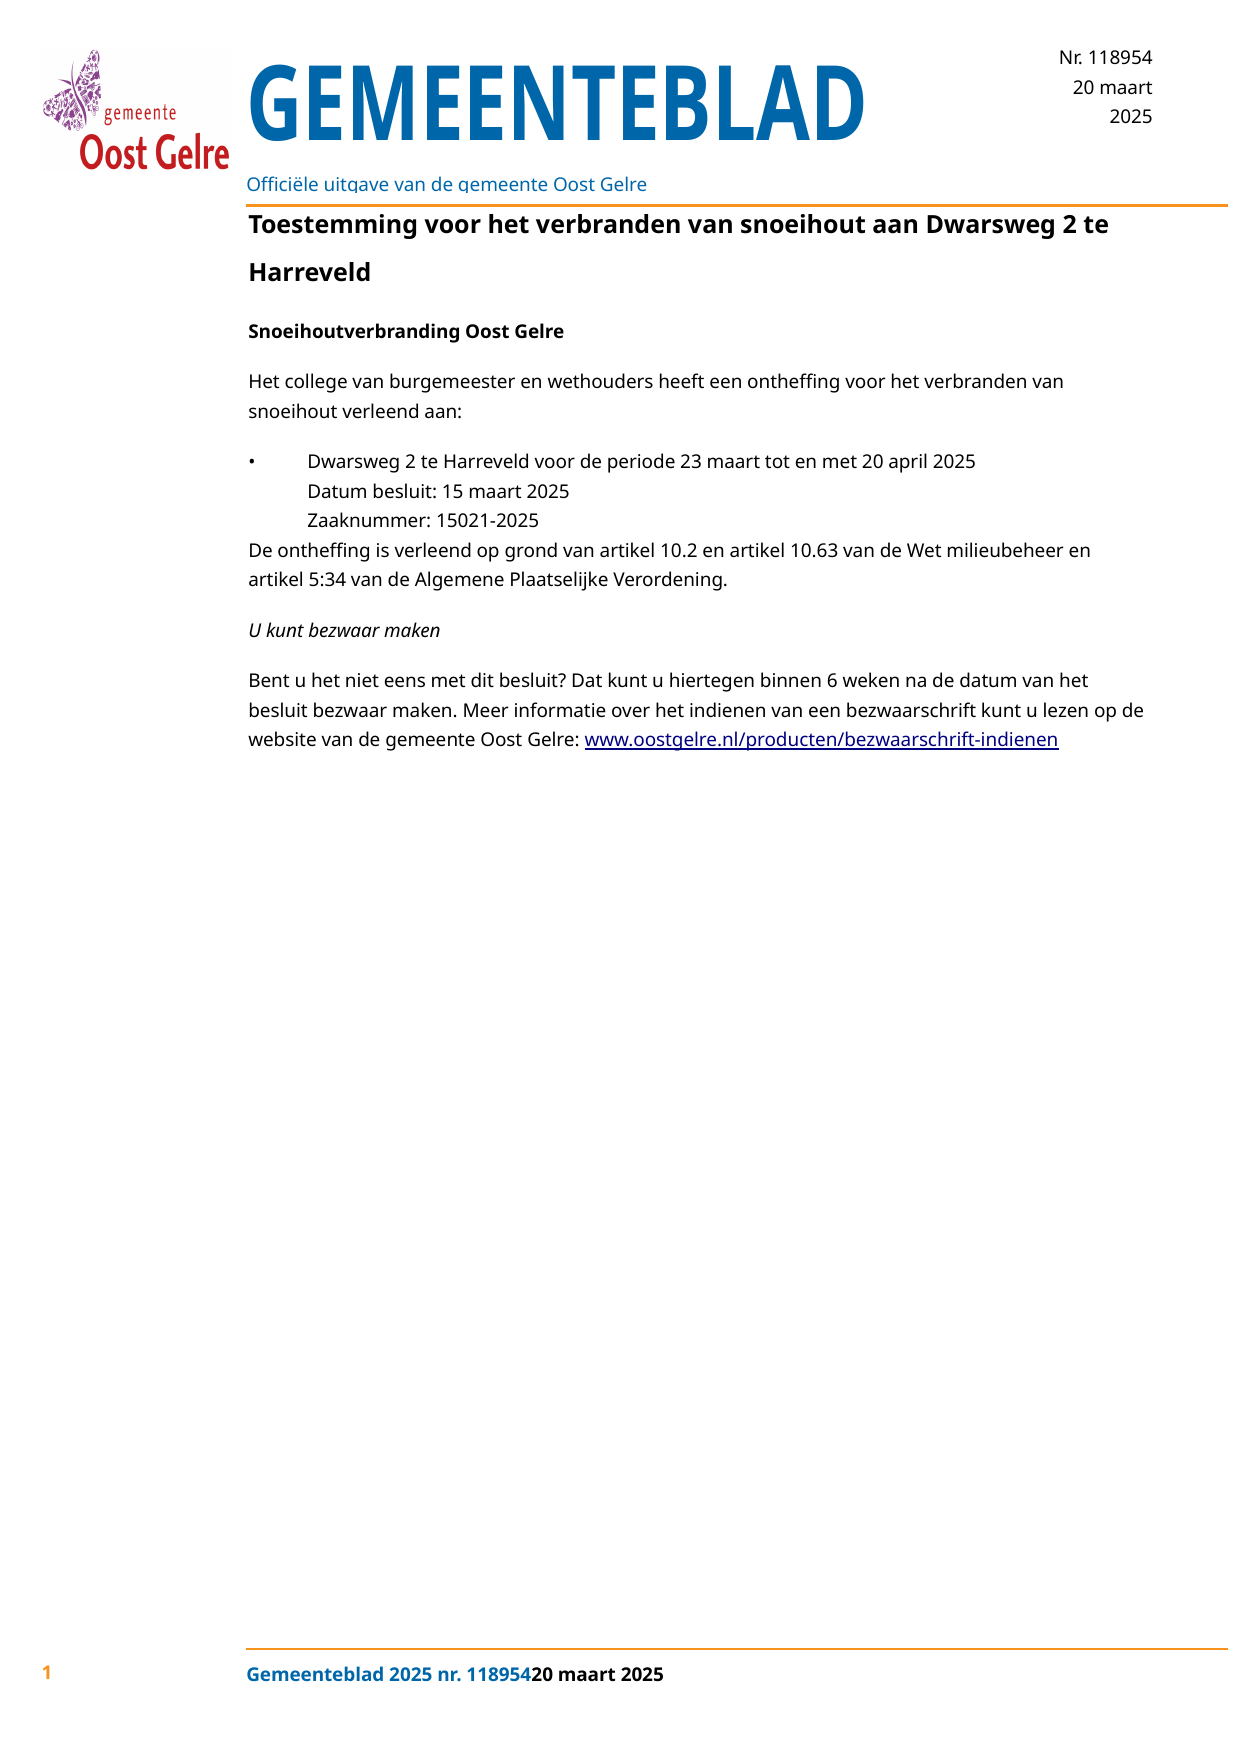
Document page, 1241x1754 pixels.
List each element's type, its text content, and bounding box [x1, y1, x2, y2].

text U kunt bezwaar maken [248, 617, 1152, 643]
text Snoeihoutverbranding Oost Gelre [248, 318, 1152, 344]
picture [41, 47, 231, 172]
list Zaaknummer: 15021-2025 [248, 507, 1152, 533]
text Toestemming voor het verbranden van snoeihout aan Dwarsweg 2 te Harreveld [248, 207, 1152, 288]
list Dwarsweg 2 te Harreveld voor de periode 23 maart tot en met 20 april 2025 [248, 448, 1152, 474]
text Het college van burgemeester en wethouders heeft een ontheffing voor het verbranden van snoeihout verleend aan: [248, 368, 1152, 424]
text Bent u het niet eens met dit besluit? Dat kunt u hiertegen binnen 6 weken na de datum van het besluit bezwaar maken. Meer informatie over het indienen van een bezwaarschrift kunt u lezen op de website van de gemeente Oost Gelre: www.oostgelre.nl/producten/bezwaarschrift-indienen [248, 667, 1152, 752]
text De ontheffing is verleend op grond van artikel 10.2 en artikel 10.63 van de Wet milieubeheer en artikel 5:34 van de Algemene Plaatselijke Verordening. [248, 537, 1152, 592]
list Datum besluit: 15 maart 2025 [248, 478, 1152, 504]
